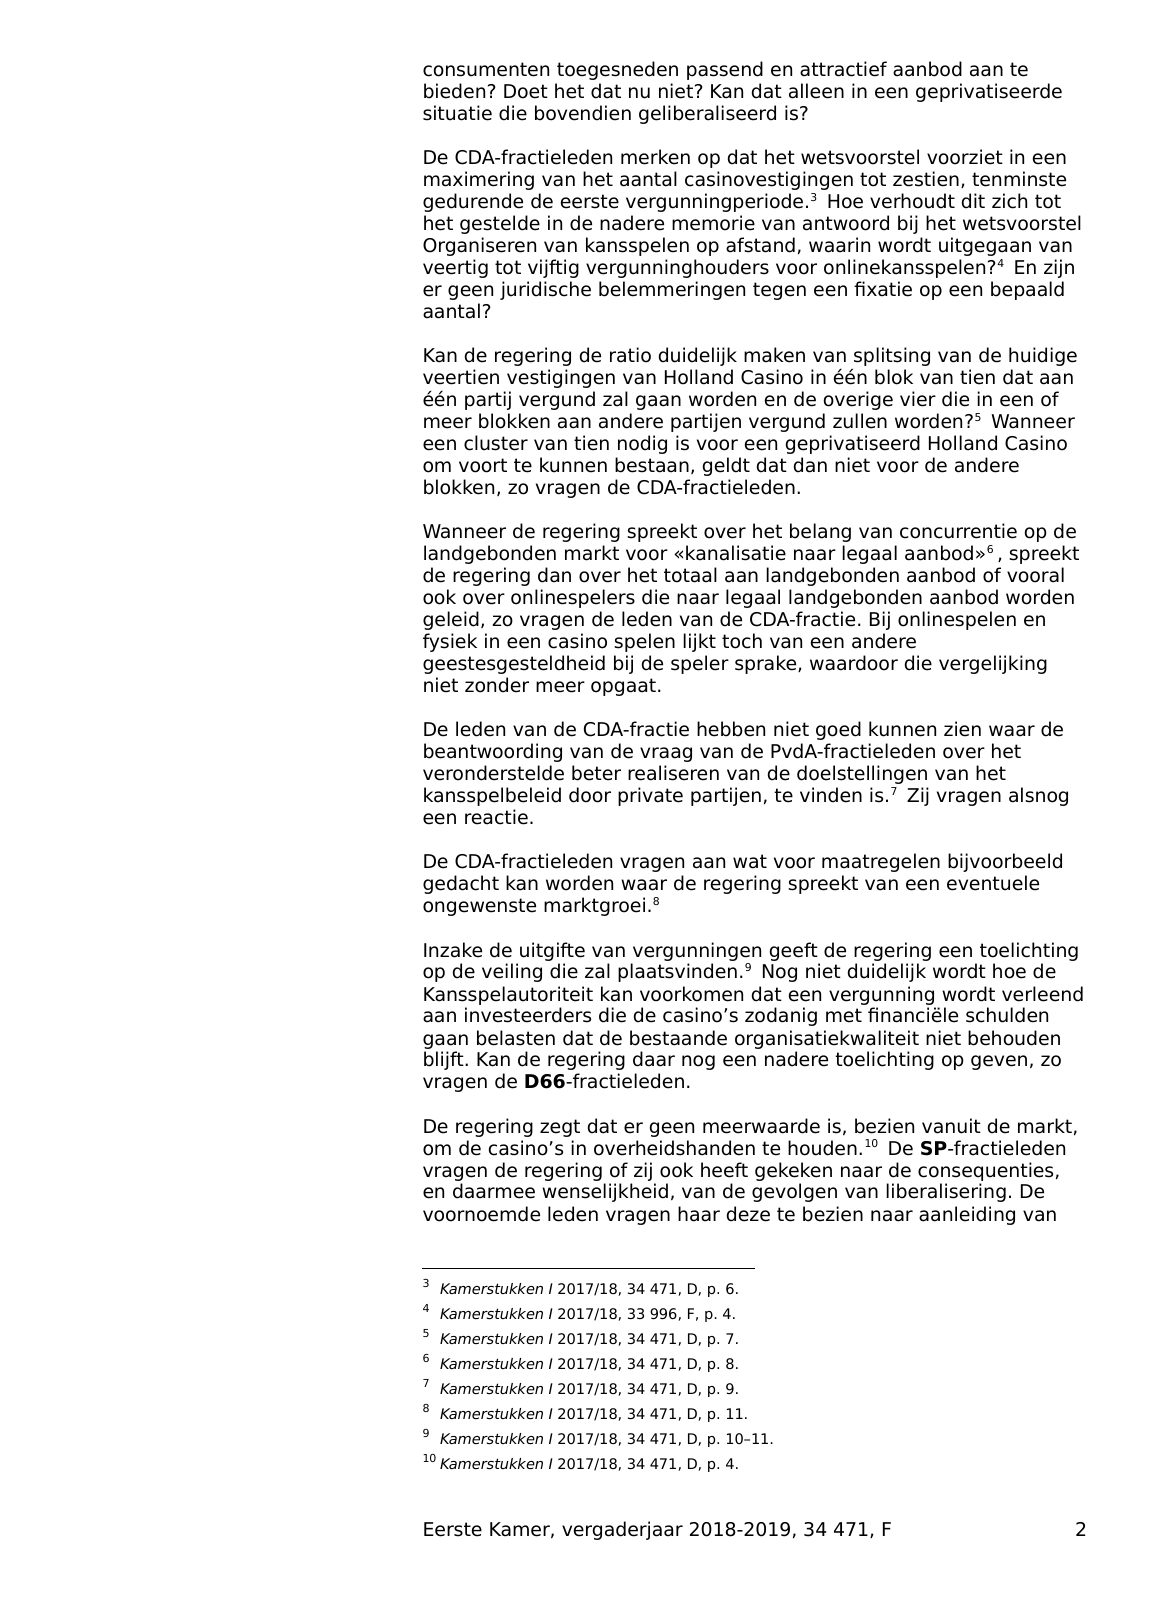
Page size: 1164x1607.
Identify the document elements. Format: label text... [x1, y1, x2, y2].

text Kamerstukken I 2017/18, 34 471, D, p. 7. [422, 1327, 1087, 1349]
text Kamerstukken I 2017/18, 34 471, D, p. 10–11. [422, 1427, 1087, 1449]
text De CDA-fractieleden vragen aan wat voor maatregelen bijvoorbeeld gedacht kan worden waar de regering spreekt van een eventuele ongewenste marktgroei. [422, 851, 1087, 917]
text consumenten toegesneden passend en attractief aanbod aan te bieden? Doet het dat nu niet? Kan dat alleen in een geprivatiseerde situatie die bovendien geliberaliseerd is? [422, 59, 1087, 125]
text De regering zegt dat er geen meerwaarde is, bezien vanuit de markt, om de casino’s in overheidshanden te houden. De SP-fractieleden vragen de regering of zij ook heeft gekeken naar de consequenties, en daarmee wenselijkheid, van de gevolgen van liberalisering. De voornoemde leden vragen haar deze te bezien naar aanleiding van [422, 1116, 1087, 1225]
text Kamerstukken I 2017/18, 34 471, D, p. 11. [422, 1402, 1087, 1424]
text Kamerstukken I 2017/18, 34 471, D, p. 4. [422, 1452, 1087, 1474]
text De CDA-fractieleden merken op dat het wetsvoorstel voorziet in een maximering van het aantal casinovestigingen tot zestien, tenminste gedurende de eerste vergunningperiode. Hoe verhoudt dit zich tot het gestelde in de nadere memorie van antwoord bij het wetsvoorstel Organiseren van kansspelen op afstand, waarin wordt uitgegaan van veertig tot vijftig vergunninghouders voor onlinekansspelen? En zijn er geen juridische belemmeringen tegen een fixatie op een bepaald aantal? [422, 147, 1087, 323]
text Kan de regering de ratio duidelijk maken van splitsing van de huidige veertien vestigingen van Holland Casino in één blok van tien dat aan één partij vergund zal gaan worden en de overige vier die in een of meer blokken aan andere partijen vergund zullen worden? Wanneer een cluster van tien nodig is voor een geprivatiseerd Holland Casino om voort te kunnen bestaan, geldt dat dan niet voor de andere blokken, zo vragen de CDA-fractieleden. [422, 345, 1087, 499]
text Kamerstukken I 2017/18, 34 471, D, p. 9. [422, 1377, 1087, 1399]
text De leden van de CDA-fractie hebben niet goed kunnen zien waar de beantwoording van de vraag van de PvdA-fractieleden over het veronderstelde beter realiseren van de doelstellingen van het kansspelbeleid door private partijen, te vinden is. Zij vragen alsnog een reactie. [422, 719, 1087, 829]
text Kamerstukken I 2017/18, 34 471, D, p. 8. [422, 1352, 1087, 1374]
text Kamerstukken I 2017/18, 34 471, D, p. 6. [422, 1277, 1087, 1299]
text Wanneer de regering spreekt over het belang van concurrentie op de landgebonden markt voor «kanalisatie naar legaal aanbod», spreekt de regering dan over het totaal aan landgebonden aanbod of vooral ook over onlinespelers die naar legaal landgebonden aanbod worden geleid, zo vragen de leden van de CDA-fractie. Bij onlinespelen en fysiek in een casino spelen lijkt toch van een andere geestesgesteldheid bij de speler sprake, waardoor die vergelijking niet zonder meer opgaat. [422, 521, 1087, 697]
text Kamerstukken I 2017/18, 33 996, F, p. 4. [422, 1302, 1087, 1324]
text Inzake de uitgifte van vergunningen geeft de regering een toelichting op de veiling die zal plaatsvinden. Nog niet duidelijk wordt hoe de Kansspelautoriteit kan voorkomen dat een vergunning wordt verleend aan investeerders die de casino’s zodanig met financiële schulden gaan belasten dat de bestaande organisatiekwaliteit niet behouden blijft. Kan de regering daar nog een nadere toelichting op geven, zo vragen de D66-fractieleden. [422, 939, 1087, 1093]
